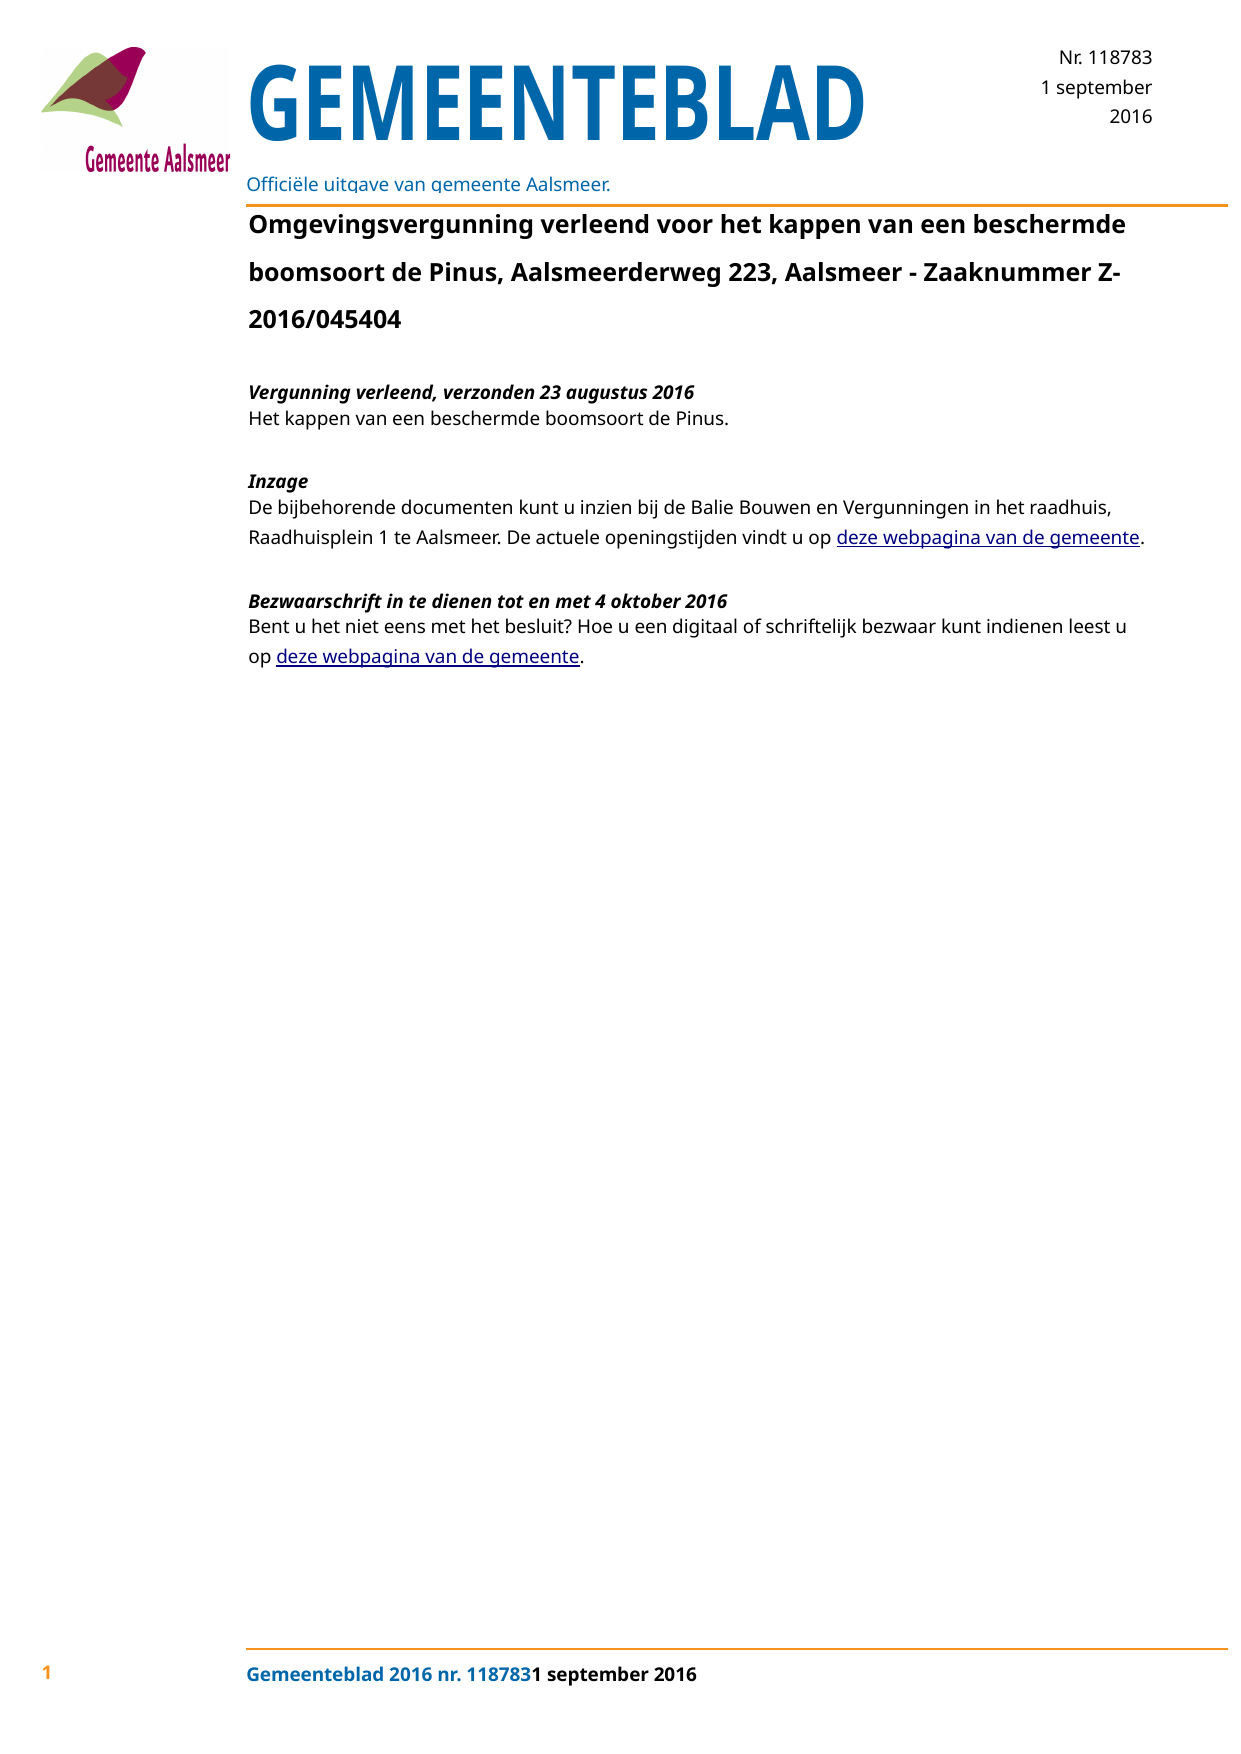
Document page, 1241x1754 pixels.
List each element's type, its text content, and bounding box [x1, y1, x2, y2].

text Bent u het niet eens met het besluit? Hoe u een digitaal of schriftelijk bezwaar kunt indienen leest u op deze webpagina van de gemeente. [248, 614, 1152, 669]
picture [41, 47, 231, 172]
text Omgevingsvergunning verleend voor het kappen van een beschermde boomsoort de Pinus, Aalsmeerderweg 223, Aalsmeer - Zaaknummer Z-2016/045404 [248, 207, 1152, 336]
text De bijbehorende documenten kunt u inzien bij de Balie Bouwen en Vergunningen in het raadhuis, Raadhuisplein 1 te Aalsmeer. De actuele openingstijden vindt u op deze webpagina van de gemeente. [248, 494, 1152, 550]
text Bezwaarschrift in te dienen tot en met 4 oktober 2016 [248, 588, 1152, 614]
text Inzage [248, 469, 1152, 494]
text Het kappen van een beschermde boomsoort de Pinus. [248, 405, 1152, 431]
text Vergunning verleend, verzonden 23 augustus 2016 [248, 379, 1152, 405]
